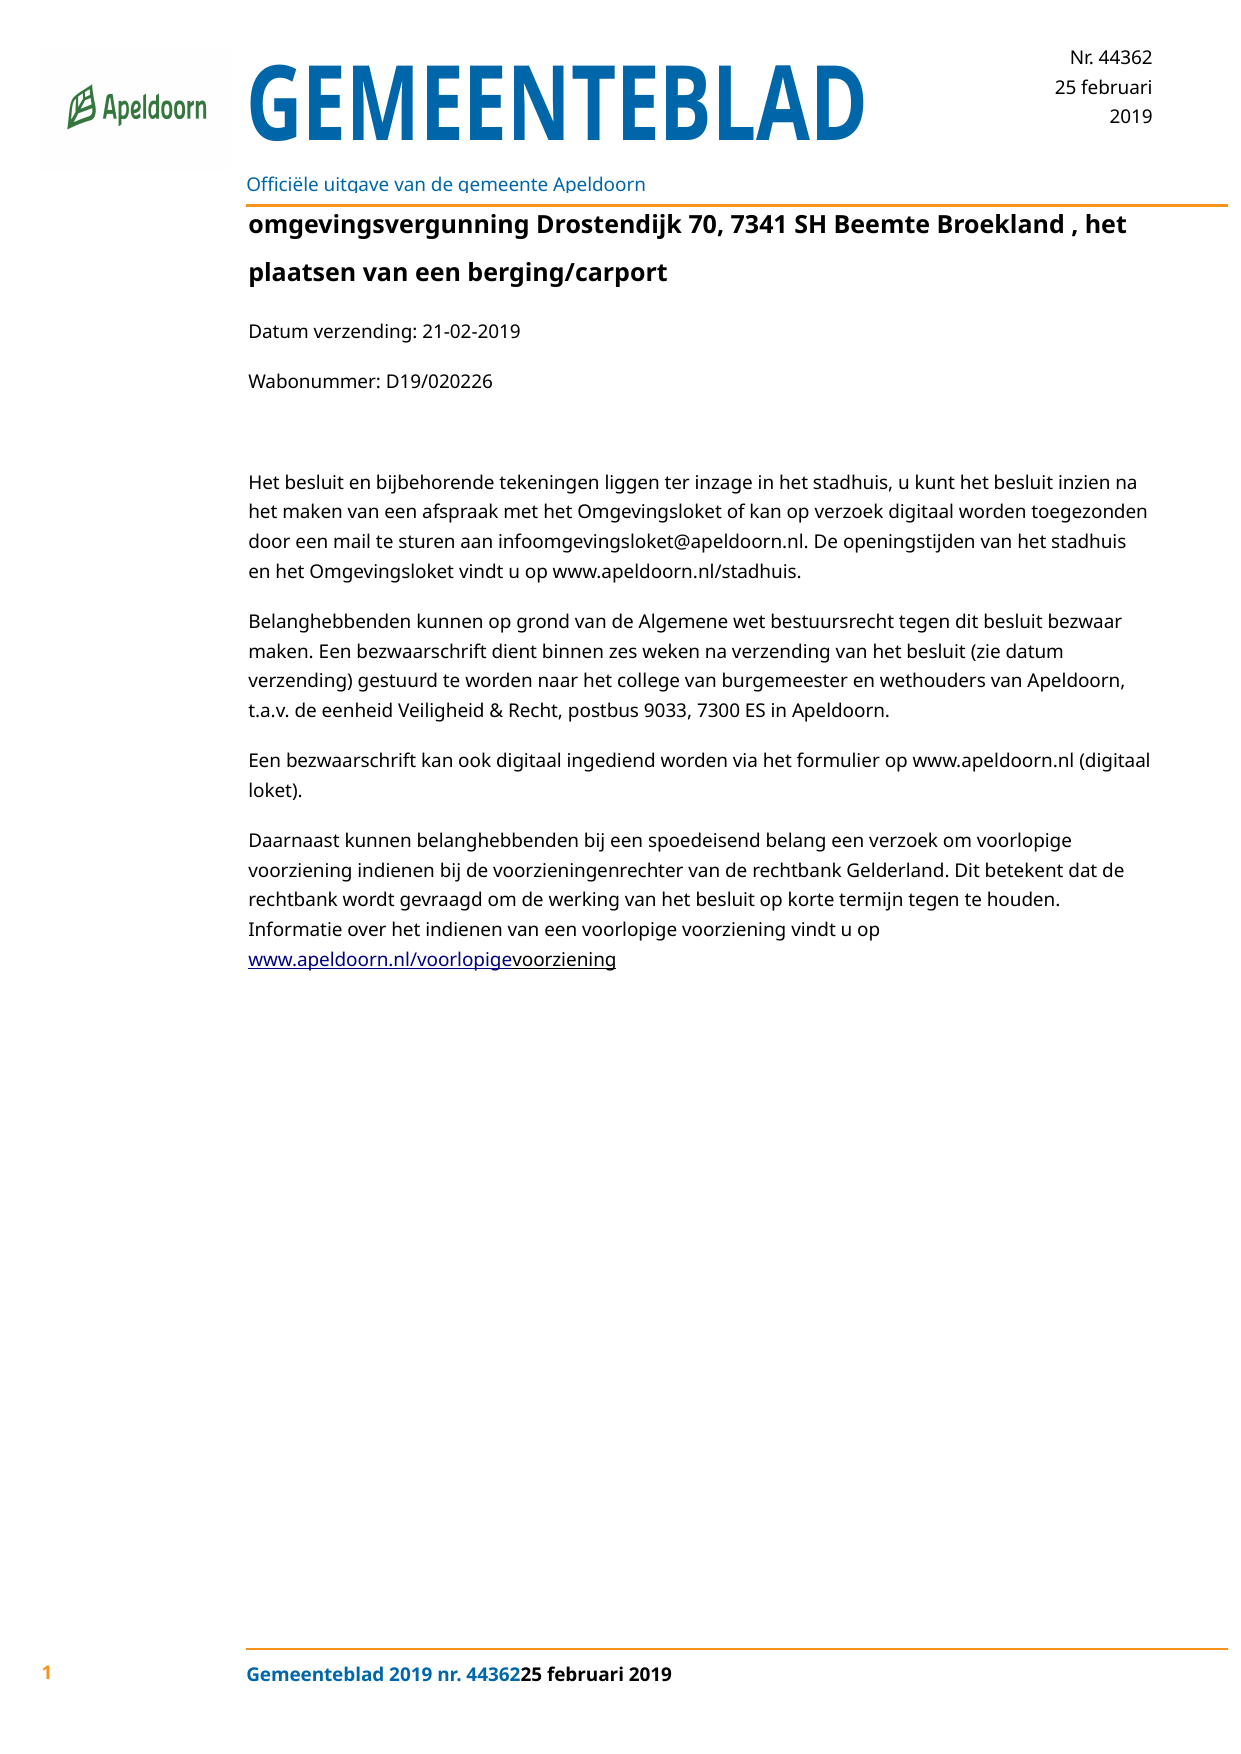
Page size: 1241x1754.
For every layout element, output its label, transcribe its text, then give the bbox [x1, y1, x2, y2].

picture [41, 47, 231, 172]
text Daarnaast kunnen belanghebbenden bij een spoedeisend belang een verzoek om voorlopige voorziening indienen bij de voorzieningenrechter van de rechtbank Gelderland. Dit betekent dat de rechtbank wordt gevraagd om de werking van het besluit op korte termijn tegen te houden. Informatie over het indienen van een voorlopige voorziening vindt u op www.apeldoorn.nl/voorlopigevoorziening [248, 827, 1152, 972]
text Wabonummer: D19/020226 [248, 368, 1152, 394]
text Het besluit en bijbehorende tekeningen liggen ter inzage in het stadhuis, u kunt het besluit inzien na het maken van een afspraak met het Omgevingsloket of kan op verzoek digitaal worden toegezonden door een mail te sturen aan infoomgevingsloket@apeldoorn.nl. De openingstijden van het stadhuis en het Omgevingsloket vindt u op www.apeldoorn.nl/stadhuis. [248, 469, 1152, 584]
text Belanghebbenden kunnen op grond van de Algemene wet bestuursrecht tegen dit besluit bezwaar maken. Een bezwaarschrift dient binnen zes weken na verzending van het besluit (zie datum verzending) gestuurd te worden naar het college van burgemeester en wethouders van Apeldoorn, t.a.v. de eenheid Veiligheid & Recht, postbus 9033, 7300 ES in Apeldoorn. [248, 608, 1152, 723]
text omgevingsvergunning Drostendijk 70, 7341 SH Beemte Broekland , het plaatsen van een berging/carport [248, 207, 1152, 288]
text Een bezwaarschrift kan ook digitaal ingediend worden via het formulier op www.apeldoorn.nl (digitaal loket). [248, 747, 1152, 803]
text Datum verzending: 21-02-2019 [248, 318, 1152, 344]
